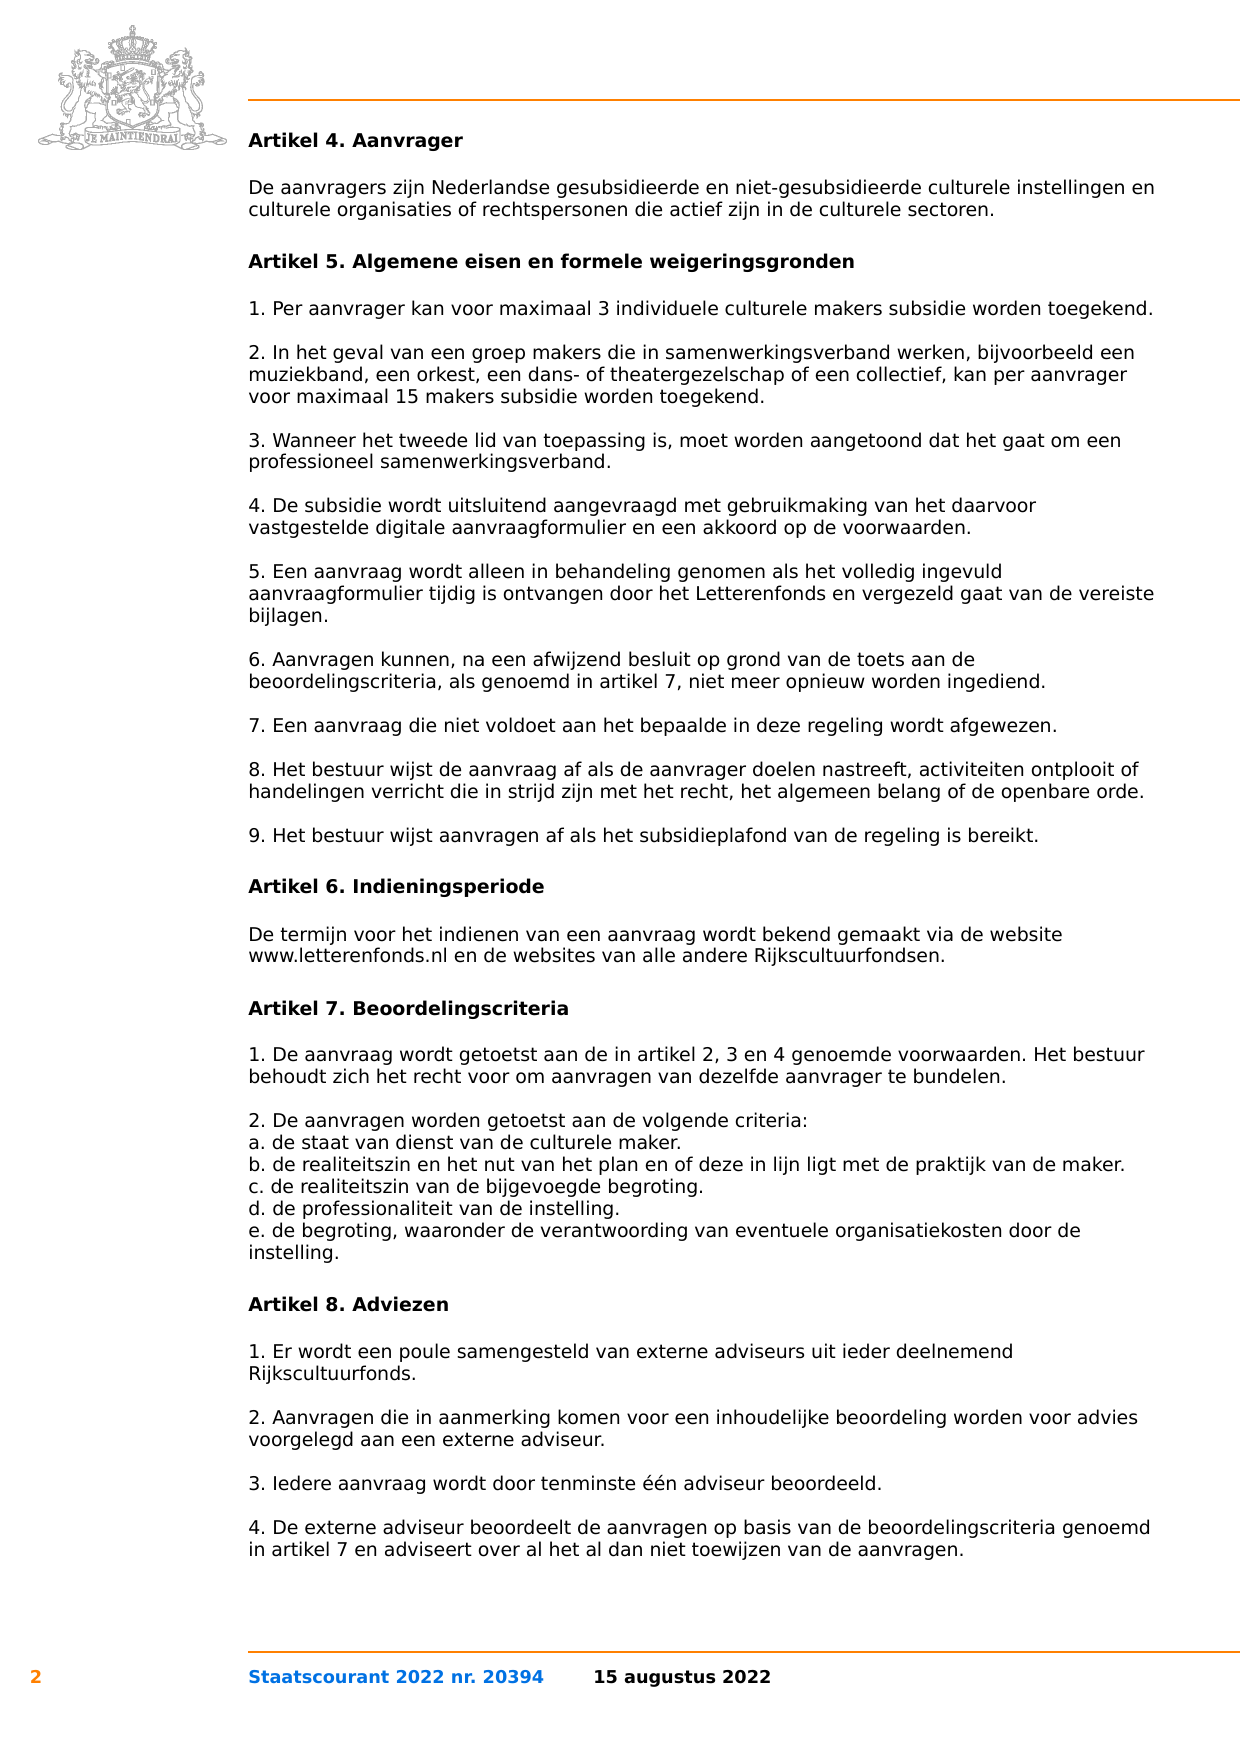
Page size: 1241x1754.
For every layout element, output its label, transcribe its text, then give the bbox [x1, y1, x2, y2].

text c. de realiteitszin van de bijgevoegde begroting. [248, 1176, 1163, 1198]
subtitle Artikel 7. Beoordelingscriteria [248, 997, 1163, 1019]
text 4. De externe adviseur beoordeelt de aanvragen op basis van de beoordelingscriteria genoemd in artikel 7 en adviseert over al het al dan niet toewijzen van de aanvragen. [248, 1517, 1163, 1561]
text 7. Een aanvraag die niet voldoet aan het bepaalde in deze regeling wordt afgewezen. [248, 715, 1163, 737]
text 9. Het bestuur wijst aanvragen af als het subsidieplafond van de regeling is bereikt. [248, 824, 1163, 846]
text b. de realiteitszin en het nut van het plan en of deze in lijn ligt met de praktijk van de maker. [248, 1154, 1163, 1176]
text 5. Een aanvraag wordt alleen in behandeling genomen als het volledig ingevuld aanvraagformulier tijdig is ontvangen door het Letterenfonds en vergezeld gaat van de vereiste bijlagen. [248, 561, 1163, 627]
subtitle Artikel 8. Adviezen [248, 1294, 1163, 1316]
text 2. Aanvragen die in aanmerking komen voor een inhoudelijke beoordeling worden voor advies voorgelegd aan een externe adviseur. [248, 1407, 1163, 1451]
subtitle Artikel 5. Algemene eisen en formele weigeringsgronden [248, 251, 1163, 273]
text 1. Per aanvrager kan voor maximaal 3 individuele culturele makers subsidie worden toegekend. [248, 298, 1163, 320]
picture [38, 25, 227, 150]
text d. de professionaliteit van de instelling. [248, 1198, 1163, 1220]
text 8. Het bestuur wijst de aanvraag af als de aanvrager doelen nastreeft, activiteiten ontplooit of handelingen verricht die in strijd zijn met het recht, het algemeen belang of de openbare orde. [248, 759, 1163, 803]
text 1. De aanvraag wordt getoetst aan de in artikel 2, 3 en 4 genoemde voorwaarden. Het bestuur behoudt zich het recht voor om aanvragen van dezelfde aanvrager te bundelen. [248, 1044, 1163, 1088]
text 1. Er wordt een poule samengesteld van externe adviseurs uit ieder deelnemend Rijkscultuurfonds. [248, 1341, 1163, 1385]
text 2. De aanvragen worden getoetst aan de volgende criteria: [248, 1110, 1163, 1132]
subtitle Artikel 6. Indieningsperiode [248, 876, 1163, 898]
text 4. De subsidie wordt uitsluitend aangevraagd met gebruikmaking van het daarvoor vastgestelde digitale aanvraagformulier en een akkoord op de voorwaarden. [248, 495, 1163, 539]
text 2. In het geval van een groep makers die in samenwerkingsverband werken, bijvoorbeeld een muziekband, een orkest, een dans- of theatergezelschap of een collectief, kan per aanvrager voor maximaal 15 makers subsidie worden toegekend. [248, 342, 1163, 408]
text De aanvragers zijn Nederlandse gesubsidieerde en niet-gesubsidieerde culturele instellingen en culturele organisaties of rechtspersonen die actief zijn in de culturele sectoren. [248, 177, 1163, 221]
text e. de begroting, waaronder de verantwoording van eventuele organisatiekosten door de instelling. [248, 1220, 1163, 1264]
subtitle Artikel 4. Aanvrager [248, 130, 1163, 152]
text 3. Wanneer het tweede lid van toepassing is, moet worden aangetoond dat het gaat om een professioneel samenwerkingsverband. [248, 429, 1163, 473]
text 6. Aanvragen kunnen, na een afwijzend besluit op grond van de toets aan de beoordelingscriteria, als genoemd in artikel 7, niet meer opnieuw worden ingediend. [248, 649, 1163, 693]
text 3. Iedere aanvraag wordt door tenminste één adviseur beoordeeld. [248, 1473, 1163, 1495]
text a. de staat van dienst van de culturele maker. [248, 1132, 1163, 1154]
text De termijn voor het indienen van een aanvraag wordt bekend gemaakt via de website www.letterenfonds.nl en de websites van alle andere Rijkscultuurfondsen. [248, 923, 1163, 967]
